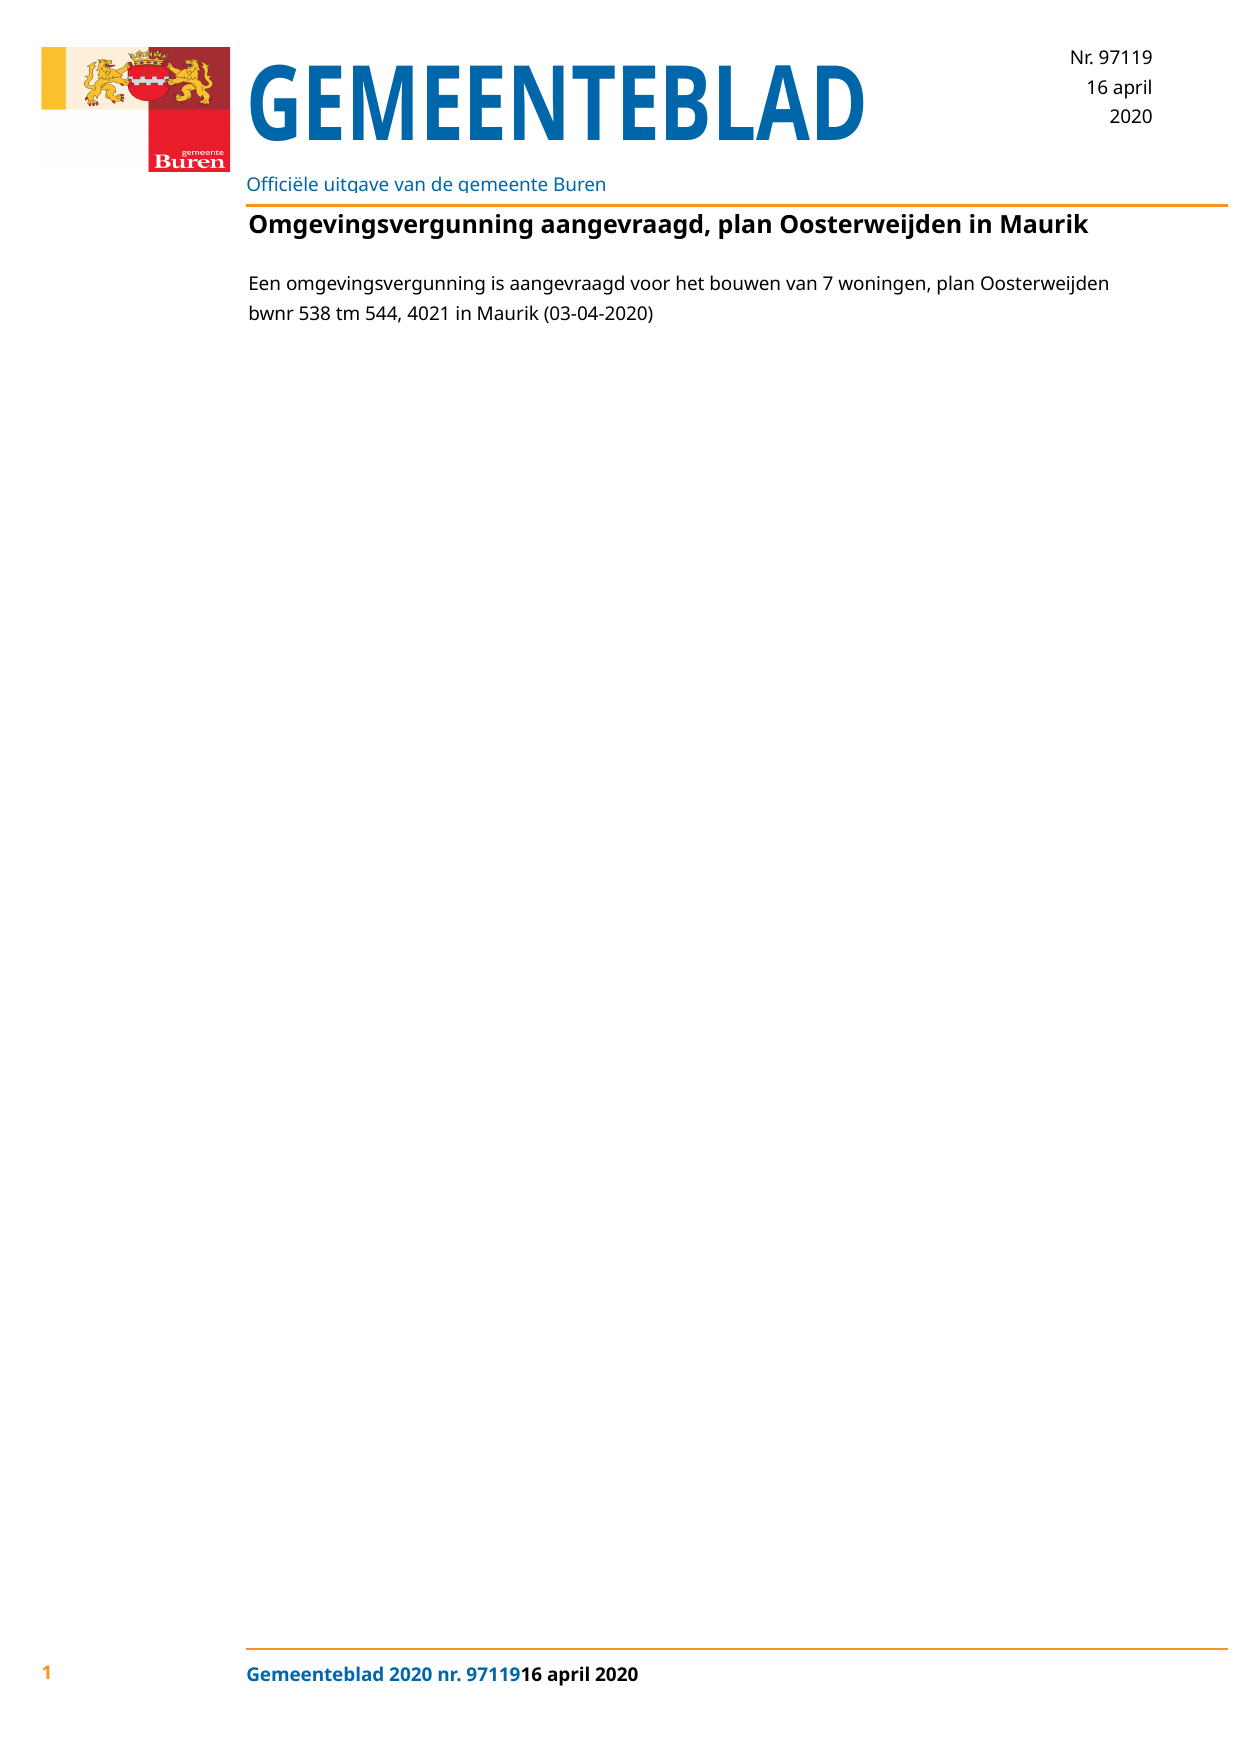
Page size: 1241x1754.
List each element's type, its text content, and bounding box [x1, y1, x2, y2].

text Een omgevingsvergunning is aangevraagd voor het bouwen van 7 woningen, plan Oosterweijden bwnr 538 tm 544, 4021 in Maurik (03-04-2020) [248, 270, 1152, 326]
picture [41, 47, 231, 172]
text Omgevingsvergunning aangevraagd, plan Oosterweijden in Maurik [248, 207, 1152, 241]
